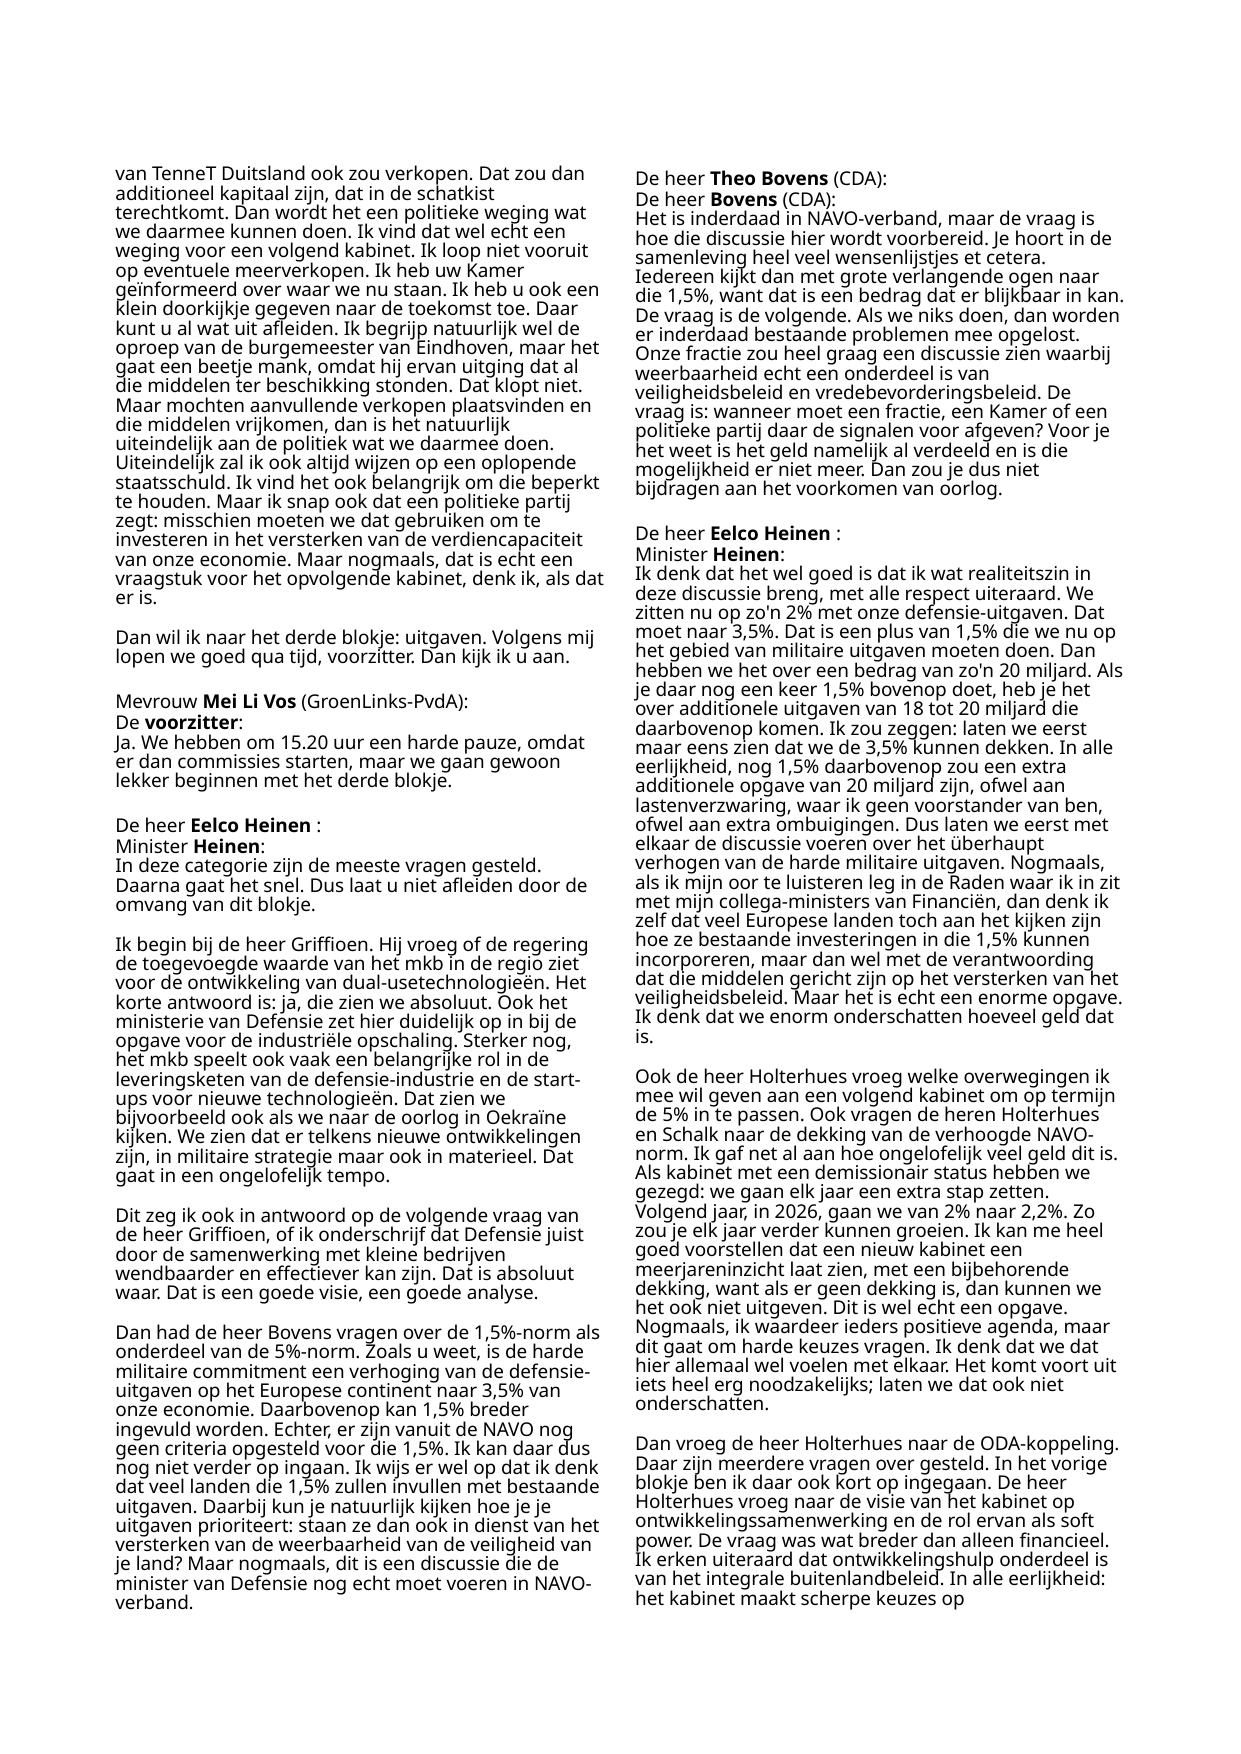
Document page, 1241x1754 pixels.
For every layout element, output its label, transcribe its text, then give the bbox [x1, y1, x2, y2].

text De heer Eelco Heinen : [635, 520, 1125, 546]
text De heer Bovens (CDA): [635, 191, 1125, 210]
text Ik begin bij de heer Griffioen. Hij vroeg of de regering de toegevoegde waarde van het mkb in de regio ziet voor de ontwikkeling van dual-usetechnologieën. Het korte antwoord is: ja, die zien we absoluut. Ook het ministerie van Defensie zet hier duidelijk op in bij de opgave voor de industriële opschaling. Sterker nog, het mkb speelt ook vaak een belangrijke rol in de leveringsketen van de defensie-industrie en de start-ups voor nieuwe technologieën. Dat zien we bijvoorbeeld ook als we naar de oorlog in Oekraïne kijken. We zien dat er telkens nieuwe ontwikkelingen zijn, in militaire strategie maar ook in materieel. Dat gaat in een ongelofelijk tempo. [115, 936, 605, 1186]
text Minister Heinen: [115, 838, 605, 857]
text Dan wil ik naar het derde blokje: uitgaven. Volgens mij lopen we goed qua tijd, voorzitter. Dan kijk ik u aan. [115, 629, 605, 668]
text Dan vroeg de heer Holterhues naar de ODA-koppeling. Daar zijn meerdere vragen over gesteld. In het vorige blokje ben ik daar ook kort op ingegaan. De heer Holterhues vroeg naar de visie van het kabinet op ontwikkelingssamenwerking en de rol ervan als soft power. De vraag was wat breder dan alleen financieel. Ik erken uiteraard dat ontwikkelingshulp onderdeel is van het integrale buitenlandbeleid. In alle eerlijkheid: het kabinet maakt scherpe keuzes op [635, 1435, 1125, 1609]
text Minister Heinen: [635, 546, 1125, 565]
text Ik denk dat het wel goed is dat ik wat realiteitszin in deze discussie breng, met alle respect uiteraard. We zitten nu op zo'n 2% met onze defensie-uitgaven. Dat moet naar 3,5%. Dat is een plus van 1,5% die we nu op het gebied van militaire uitgaven moeten doen. Dan hebben we het over een bedrag van zo'n 20 miljard. Als je daar nog een keer 1,5% bovenop doet, heb je het over additionele uitgaven van 18 tot 20 miljard die daarbovenop komen. Ik zou zeggen: laten we eerst maar eens zien dat we de 3,5% kunnen dekken. In alle eerlijkheid, nog 1,5% daarbovenop zou een extra additionele opgave van 20 miljard zijn, ofwel aan lastenverzwaring, waar ik geen voorstander van ben, ofwel aan extra ombuigingen. Dus laten we eerst met elkaar de discussie voeren over het überhaupt verhogen van de harde militaire uitgaven. Nogmaals, als ik mijn oor te luisteren leg in de Raden waar ik in zit met mijn collega-ministers van Financiën, dan denk ik zelf dat veel Europese landen toch aan het kijken zijn hoe ze bestaande investeringen in die 1,5% kunnen incorporeren, maar dan wel met de verantwoording dat die middelen gericht zijn op het versterken van het veiligheidsbeleid. Maar het is echt een enorme opgave. Ik denk dat we enorm onderschatten hoeveel geld dat is. [635, 565, 1125, 1047]
text De heer Eelco Heinen : [115, 812, 605, 838]
text Ja. We hebben om 15.20 uur een harde pauze, omdat er dan commissies starten, maar we gaan gewoon lekker beginnen met het derde blokje. [115, 734, 605, 791]
text Dit zeg ik ook in antwoord op de volgende vraag van de heer Griffioen, of ik onderschrijf dat Defensie juist door de samenwerking met kleine bedrijven wendbaarder en effectiever kan zijn. Dat is absoluut waar. Dat is een goede visie, een goede analyse. [115, 1207, 605, 1303]
text Het is inderdaad in NAVO-verband, maar de vraag is hoe die discussie hier wordt voorbereid. Je hoort in de samenleving heel veel wensenlijstjes et cetera. Iedereen kijkt dan met grote verlangende ogen naar die 1,5%, want dat is een bedrag dat er blijkbaar in kan. De vraag is de volgende. Als we niks doen, dan worden er inderdaad bestaande problemen mee opgelost. Onze fractie zou heel graag een discussie zien waarbij weerbaarheid echt een onderdeel is van veiligheidsbeleid en vredebevorderingsbeleid. De vraag is: wanneer moet een fractie, een Kamer of een politieke partij daar de signalen voor afgeven? Voor je het weet is het geld namelijk al verdeeld en is die mogelijkheid er niet meer. Dan zou je dus niet bijdragen aan het voorkomen van oorlog. [635, 210, 1125, 499]
text In deze categorie zijn de meeste vragen gesteld. Daarna gaat het snel. Dus laat u niet afleiden door de omvang van dit blokje. [115, 857, 605, 915]
text Ook de heer Holterhues vroeg welke overwegingen ik mee wil geven aan een volgend kabinet om op termijn de 5% in te passen. Ook vragen de heren Holterhues en Schalk naar de dekking van de verhoogde NAVO-norm. Ik gaf net al aan hoe ongelofelijk veel geld dit is. Als kabinet met een demissionair status hebben we gezegd: we gaan elk jaar een extra stap zetten. Volgend jaar, in 2026, gaan we van 2% naar 2,2%. Zo zou je elk jaar verder kunnen groeien. Ik kan me heel goed voorstellen dat een nieuw kabinet een meerjareninzicht laat zien, met een bijbehorende dekking, want als er geen dekking is, dan kunnen we het ook niet uitgeven. Dit is wel echt een opgave. Nogmaals, ik waardeer ieders positieve agenda, maar dit gaat om harde keuzes vragen. Ik denk dat we dat hier allemaal wel voelen met elkaar. Het komt voort uit iets heel erg noodzakelijks; laten we dat ook niet onderschatten. [635, 1068, 1125, 1415]
text Dan had de heer Bovens vragen over de 1,5%-norm als onderdeel van de 5%-norm. Zoals u weet, is de harde militaire commitment een verhoging van de defensie-uitgaven op het Europese continent naar 3,5% van onze economie. Daarbovenop kan 1,5% breder ingevuld worden. Echter, er zijn vanuit de NAVO nog geen criteria opgesteld voor die 1,5%. Ik kan daar dus nog niet verder op ingaan. Ik wijs er wel op dat ik denk dat veel landen die 1,5% zullen invullen met bestaande uitgaven. Daarbij kun je natuurlijk kijken hoe je je uitgaven prioriteert: staan ze dan ook in dienst van het versterken van de weerbaarheid van de veiligheid van je land? Maar nogmaals, dit is een discussie die de minister van Defensie nog echt moet voeren in NAVO-verband. [115, 1324, 605, 1613]
text Mevrouw Mei Li Vos (GroenLinks-PvdA): [115, 689, 605, 714]
text van TenneT Duitsland ook zou verkopen. Dat zou dan additioneel kapitaal zijn, dat in de schatkist terechtkomt. Dan wordt het een politieke weging wat we daarmee kunnen doen. Ik vind dat wel echt een weging voor een volgend kabinet. Ik loop niet vooruit op eventuele meerverkopen. Ik heb uw Kamer geïnformeerd over waar we nu staan. Ik heb u ook een klein doorkijkje gegeven naar de toekomst toe. Daar kunt u al wat uit afleiden. Ik begrijp natuurlijk wel de oproep van de burgemeester van Eindhoven, maar het gaat een beetje mank, omdat hij ervan uitging dat al die middelen ter beschikking stonden. Dat klopt niet. Maar mochten aanvullende verkopen plaatsvinden en die middelen vrijkomen, dan is het natuurlijk uiteindelijk aan de politiek wat we daarmee doen. Uiteindelijk zal ik ook altijd wijzen op een oplopende staatsschuld. Ik vind het ook belangrijk om die beperkt te houden. Maar ik snap ook dat een politieke partij zegt: misschien moeten we dat gebruiken om te investeren in het versterken van de verdiencapaciteit van onze economie. Maar nogmaals, dat is echt een vraagstuk voor het opvolgende kabinet, denk ik, als dat er is. [115, 165, 605, 608]
text De heer Theo Bovens (CDA): [635, 165, 1125, 191]
text De voorzitter: [115, 714, 605, 734]
